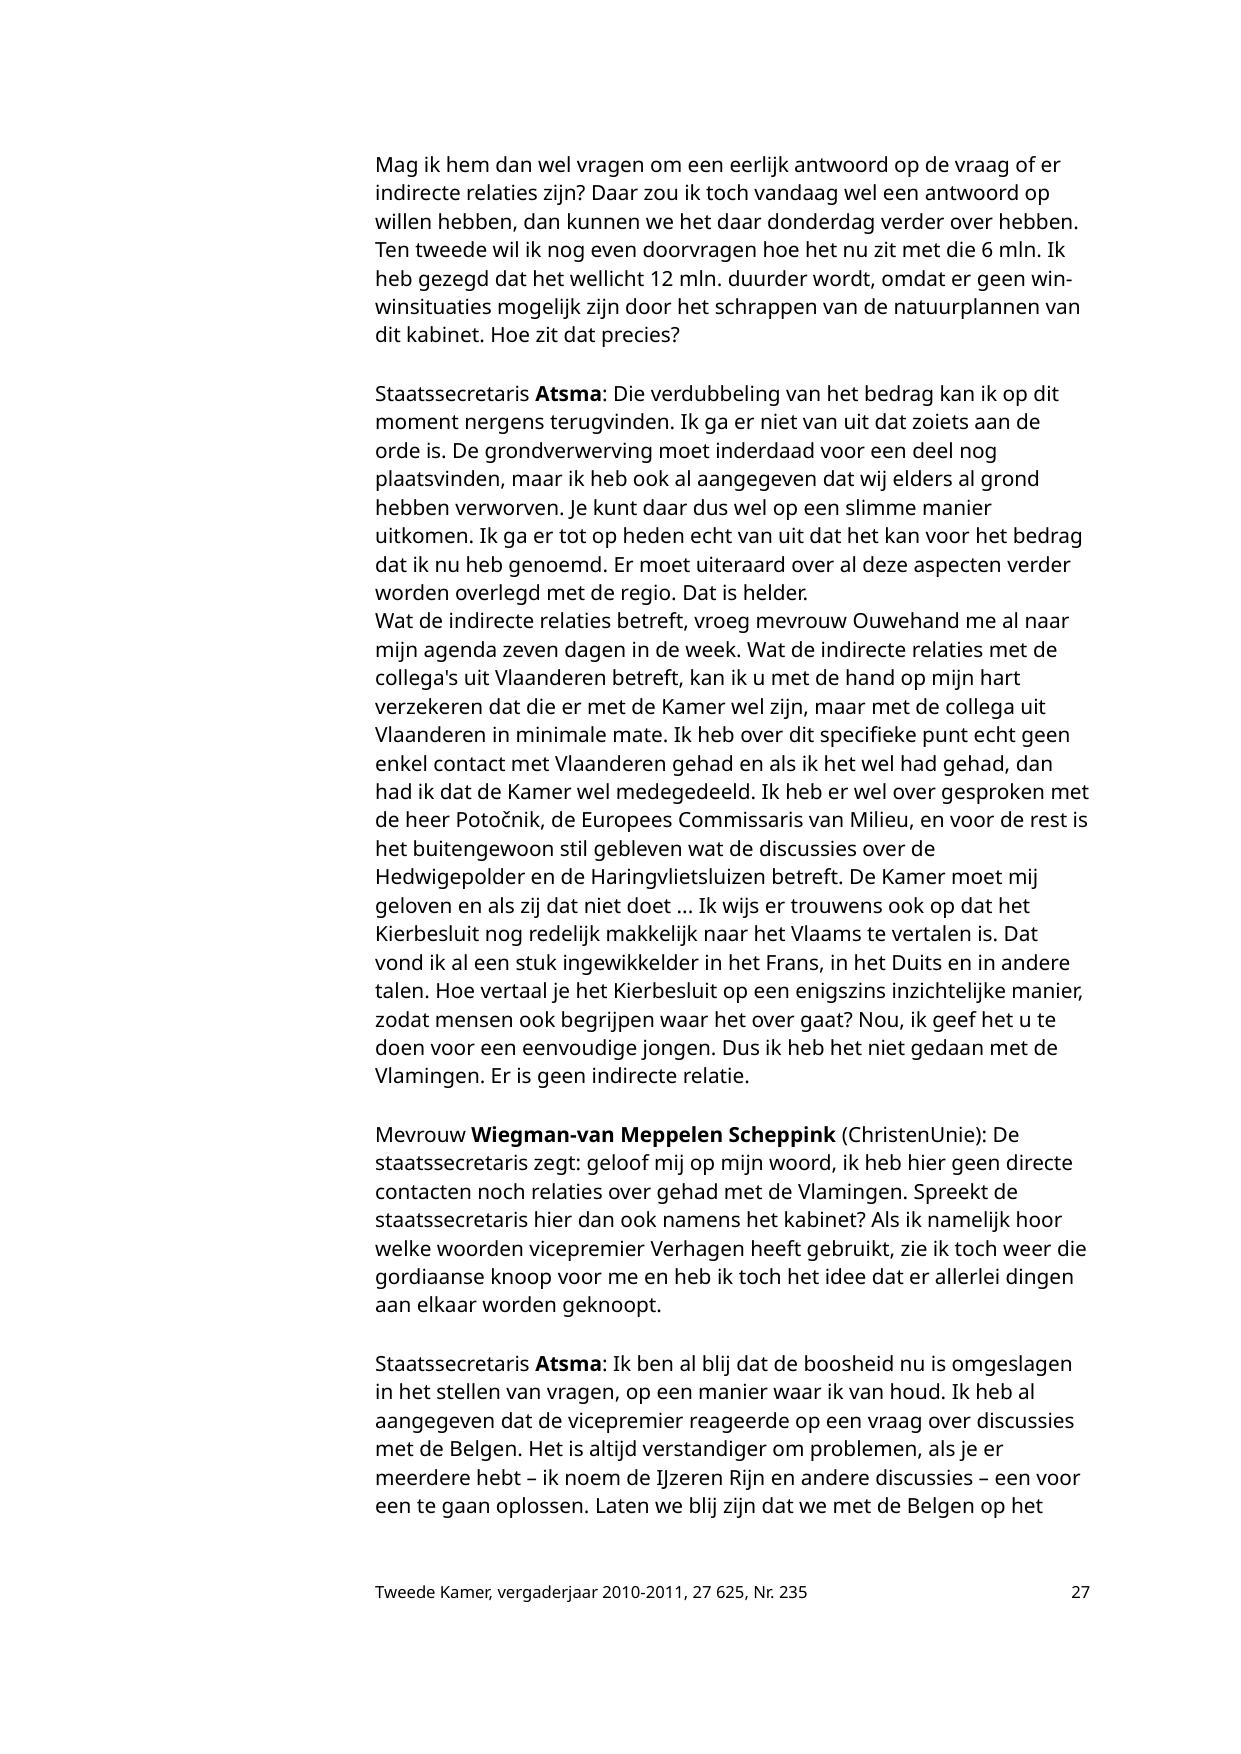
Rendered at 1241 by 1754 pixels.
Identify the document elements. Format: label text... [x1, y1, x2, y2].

text Mag ik hem dan wel vragen om een eerlijk antwoord op de vraag of er indirecte relaties zijn? Daar zou ik toch vandaag wel een antwoord op willen hebben, dan kunnen we het daar donderdag verder over hebben. Ten tweede wil ik nog even doorvragen hoe het nu zit met die 6 mln. Ik heb gezegd dat het wellicht 12 mln. duurder wordt, omdat er geen win-winsituaties mogelijk zijn door het schrappen van de natuurplannen van dit kabinet. Hoe zit dat precies? [375, 150, 1090, 349]
text Wat de indirecte relaties betreft, vroeg mevrouw Ouwehand me al naar mijn agenda zeven dagen in de week. Wat de indirecte relaties met de collega's uit Vlaanderen betreft, kan ik u met de hand op mijn hart verzekeren dat die er met de Kamer wel zijn, maar met de collega uit Vlaanderen in minimale mate. Ik heb over dit specifieke punt echt geen enkel contact met Vlaanderen gehad en als ik het wel had gehad, dan had ik dat de Kamer wel medegedeeld. Ik heb er wel over gesproken met de heer Potočnik, de Europees Commissaris van Milieu, en voor de rest is het buitengewoon stil gebleven wat de discussies over de Hedwigepolder en de Haringvlietsluizen betreft. De Kamer moet mij geloven en als zij dat niet doet ... Ik wijs er trouwens ook op dat het Kierbesluit nog redelijk makkelijk naar het Vlaams te vertalen is. Dat vond ik al een stuk ingewikkelder in het Frans, in het Duits en in andere talen. Hoe vertaal je het Kierbesluit op een enigszins inzichtelijke manier, zodat mensen ook begrijpen waar het over gaat? Nou, ik geef het u te doen voor een eenvoudige jongen. Dus ik heb het niet gedaan met de Vlamingen. Er is geen indirecte relatie. [375, 607, 1090, 1090]
text Staatssecretaris Atsma: Die verdubbeling van het bedrag kan ik op dit moment nergens terugvinden. Ik ga er niet van uit dat zoiets aan de orde is. De grondverwerving moet inderdaad voor een deel nog plaatsvinden, maar ik heb ook al aangegeven dat wij elders al grond hebben verworven. Je kunt daar dus wel op een slimme manier uitkomen. Ik ga er tot op heden echt van uit dat het kan voor het bedrag dat ik nu heb genoemd. Er moet uiteraard over al deze aspecten verder worden overlegd met de regio. Dat is helder. [375, 379, 1090, 607]
text Staatssecretaris Atsma: Ik ben al blij dat de boosheid nu is omgeslagen in het stellen van vragen, op een manier waar ik van houd. Ik heb al aangegeven dat de vicepremier reageerde op een vraag over discussies met de Belgen. Het is altijd verstandiger om problemen, als je er meerdere hebt – ik noem de IJzeren Rijn en andere discussies – een voor een te gaan oplossen. Laten we blij zijn dat we met de Belgen op het [375, 1349, 1090, 1520]
text Mevrouw Wiegman-van Meppelen Scheppink (ChristenUnie): De staatssecretaris zegt: geloof mij op mijn woord, ik heb hier geen directe contacten noch relaties over gehad met de Vlamingen. Spreekt de staatssecretaris hier dan ook namens het kabinet? Als ik namelijk hoor welke woorden vicepremier Verhagen heeft gebruikt, zie ik toch weer die gordiaanse knoop voor me en heb ik toch het idee dat er allerlei dingen aan elkaar worden geknoopt. [375, 1120, 1090, 1319]
